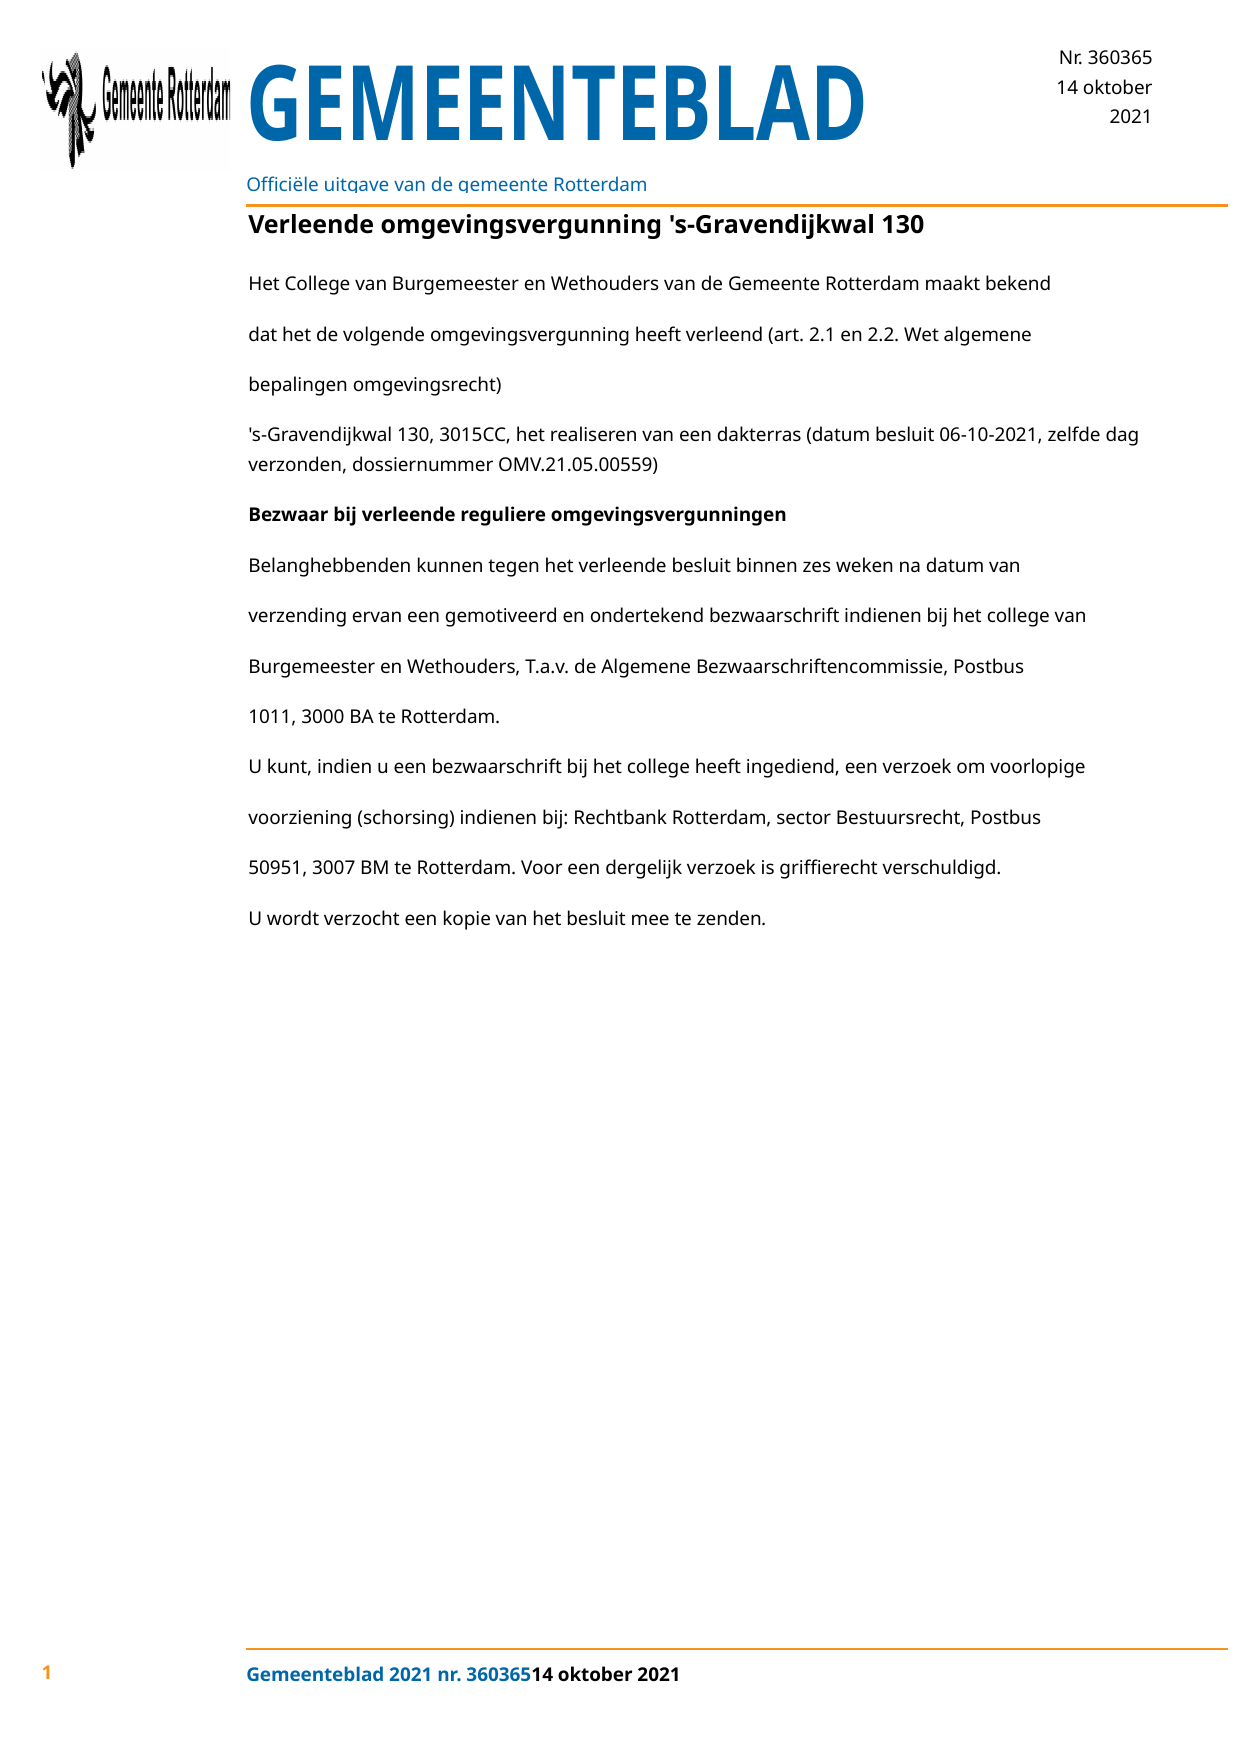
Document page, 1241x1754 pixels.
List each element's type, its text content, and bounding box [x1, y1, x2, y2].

text Verleende omgevingsvergunning 's-Gravendijkwal 130 [248, 207, 1152, 241]
text dat het de volgende omgevingsvergunning heeft verleend (art. 2.1 en 2.2. Wet algemene [248, 321, 1152, 346]
text verzending ervan een gemotiveerd en ondertekend bezwaarschrift indienen bij het college van [248, 602, 1152, 628]
text 's-Gravendijkwal 130, 3015CC, het realiseren van een dakterras (datum besluit 06-10-2021, zelfde dag verzonden, dossiernummer OMV.21.05.00559) [248, 422, 1152, 477]
text Burgemeester en Wethouders, T.a.v. de Algemene Bezwaarschriftencommissie, Postbus [248, 653, 1152, 678]
text voorziening (schorsing) indienen bij: Rechtbank Rotterdam, sector Bestuursrecht, Postbus [248, 804, 1152, 830]
text U kunt, indien u een bezwaarschrift bij het college heeft ingediend, een verzoek om voorlopige [248, 754, 1152, 779]
text 1011, 3000 BA te Rotterdam. [248, 703, 1152, 729]
text U wordt verzocht een kopie van het besluit mee te zenden. [248, 905, 1152, 931]
text bepalingen omgevingsrecht) [248, 371, 1152, 397]
text Bezwaar bij verleende reguliere omgevingsvergunningen [248, 502, 1152, 527]
text 50951, 3007 BM te Rotterdam. Voor een dergelijk verzoek is griffierecht verschuldigd. [248, 854, 1152, 880]
text Belanghebbenden kunnen tegen het verleende besluit binnen zes weken na datum van [248, 552, 1152, 578]
text Het College van Burgemeester en Wethouders van de Gemeente Rotterdam maakt bekend [248, 270, 1152, 296]
picture [41, 47, 231, 172]
